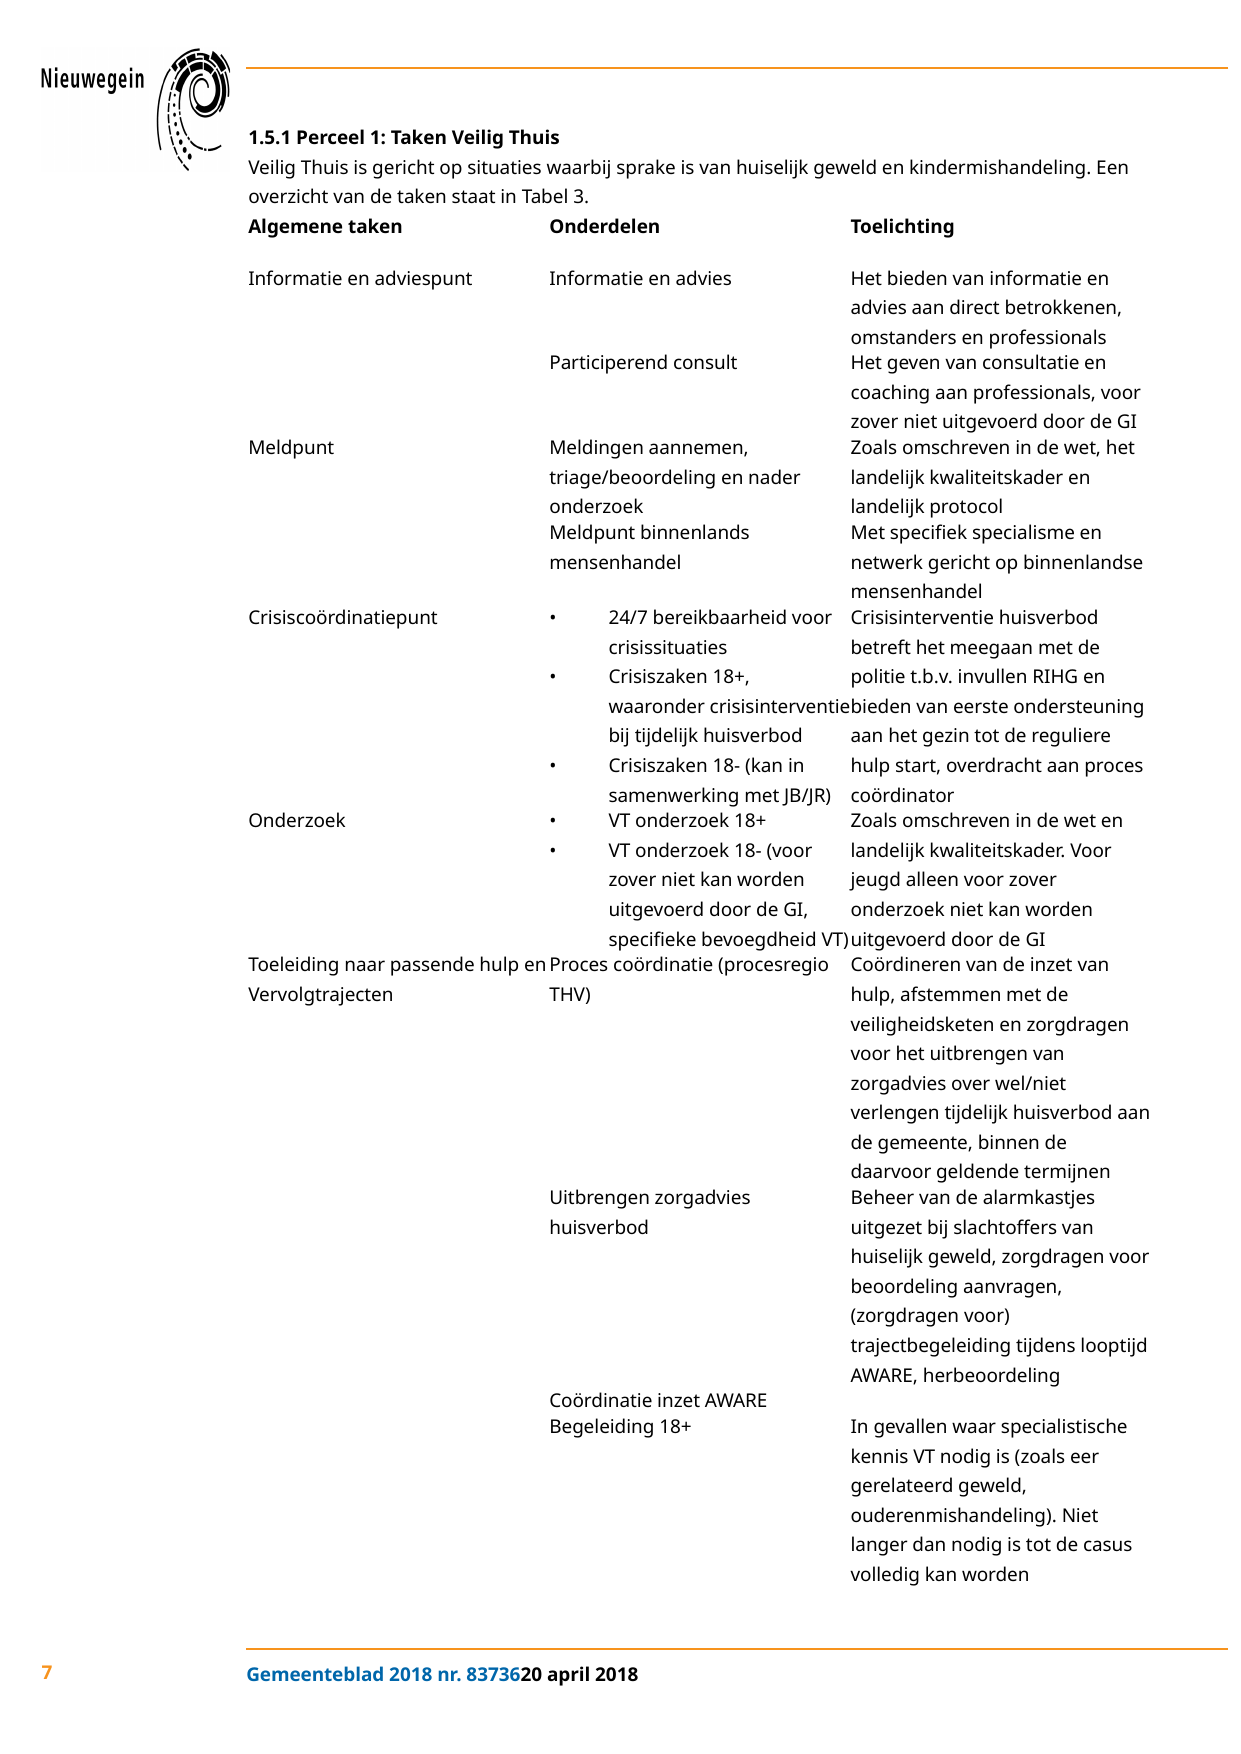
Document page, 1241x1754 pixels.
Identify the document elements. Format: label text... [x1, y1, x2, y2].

table_header Informatie en advies [549, 265, 850, 349]
table_cell Zoals omschreven in de wet en landelijk kwaliteitskader. Voor jeugd alleen voor zover onderzoek niet kan worden uitgevoerd door de GI [850, 808, 1152, 952]
table_cell Meldingen aannemen, triage/beoordeling en nader onderzoek [549, 435, 850, 519]
table_cell Participerend consult [549, 350, 850, 434]
table_cell Meldpunt [248, 435, 549, 519]
table_cell Met specifiek specialisme en netwerk gericht op binnenlandse mensenhandel [850, 519, 1152, 604]
table_cell Begeleiding 18+ [549, 1413, 850, 1587]
table_cell Meldpunt binnenlands mensenhandel [549, 519, 850, 604]
table_cell 24/7 bereikbaarheid voor crisissituaties Crisiszaken 18+, waaronder crisisinterventie bij tijdelijk huisverbod Crisiszaken 18- (kan in samenwerking met JB/JR) [549, 604, 850, 807]
table_cell [850, 1388, 1152, 1413]
table_cell [248, 239, 549, 265]
table_cell In gevallen waar specialistische kennis VT nodig is (zoals eer gerelateerd geweld, ouderenmishandeling). Niet langer dan nodig is tot de casus volledig kan worden [850, 1413, 1152, 1587]
text Veilig Thuis is gericht op situaties waarbij sprake is van huiselijk geweld en kindermishandeling. Een overzicht van de taken staat in Tabel 3. [248, 154, 1152, 209]
table_cell Beheer van de alarmkastjes uitgezet bij slachtoffers van huiselijk geweld, zorgdragen voor beoordeling aanvragen, (zorgdragen voor) trajectbegeleiding tijdens looptijd AWARE, herbeoordeling [850, 1184, 1152, 1388]
table_header Het bieden van informatie en advies aan direct betrokkenen, omstanders en professionals [850, 265, 1152, 349]
text 1.5.1 Perceel 1: Taken Veilig Thuis [248, 124, 1152, 150]
table_cell Uitbrengen zorgadvies huisverbod [549, 1184, 850, 1388]
table_cell Het geven van consultatie en coaching aan professionals, voor zover niet uitgevoerd door de GI [850, 350, 1152, 434]
table_cell Coördineren van de inzet van hulp, afstemmen met de veiligheidsketen en zorgdragen voor het uitbrengen van zorgadvies over wel/niet verlengen tijdelijk huisverbod aan de gemeente, binnen de daarvoor geldende termijnen [850, 952, 1152, 1184]
table_cell [248, 1184, 549, 1388]
table_cell [248, 1413, 549, 1587]
table_cell Onderzoek [248, 808, 549, 952]
table_cell Crisisinterventie huisverbod betreft het meegaan met de politie t.b.v. invullen RIHG en bieden van eerste ondersteuning aan het gezin tot de reguliere hulp start, overdracht aan proces coördinator [850, 604, 1152, 807]
picture [41, 47, 231, 172]
table_cell Toeleiding naar passende hulp en Vervolgtrajecten [248, 952, 549, 1184]
table_cell VT onderzoek 18+ VT onderzoek 18- (voor zover niet kan worden uitgevoerd door de GI, specifieke bevoegdheid VT) [549, 808, 850, 952]
table_cell [248, 350, 549, 434]
table_cell [248, 1388, 549, 1413]
table_cell [248, 519, 549, 604]
table_cell Proces coördinatie (procesregio THV) [549, 952, 850, 1184]
table_header Algemene taken [248, 213, 549, 239]
table_cell Crisiscoördinatiepunt [248, 604, 549, 807]
table_cell Coördinatie inzet AWARE [549, 1388, 850, 1413]
table_header Informatie en adviespunt [248, 265, 549, 349]
table_header Toelichting [850, 213, 1152, 239]
table_cell Zoals omschreven in de wet, het landelijk kwaliteitskader en landelijk protocol [850, 435, 1152, 519]
table_header Onderdelen [549, 213, 850, 239]
